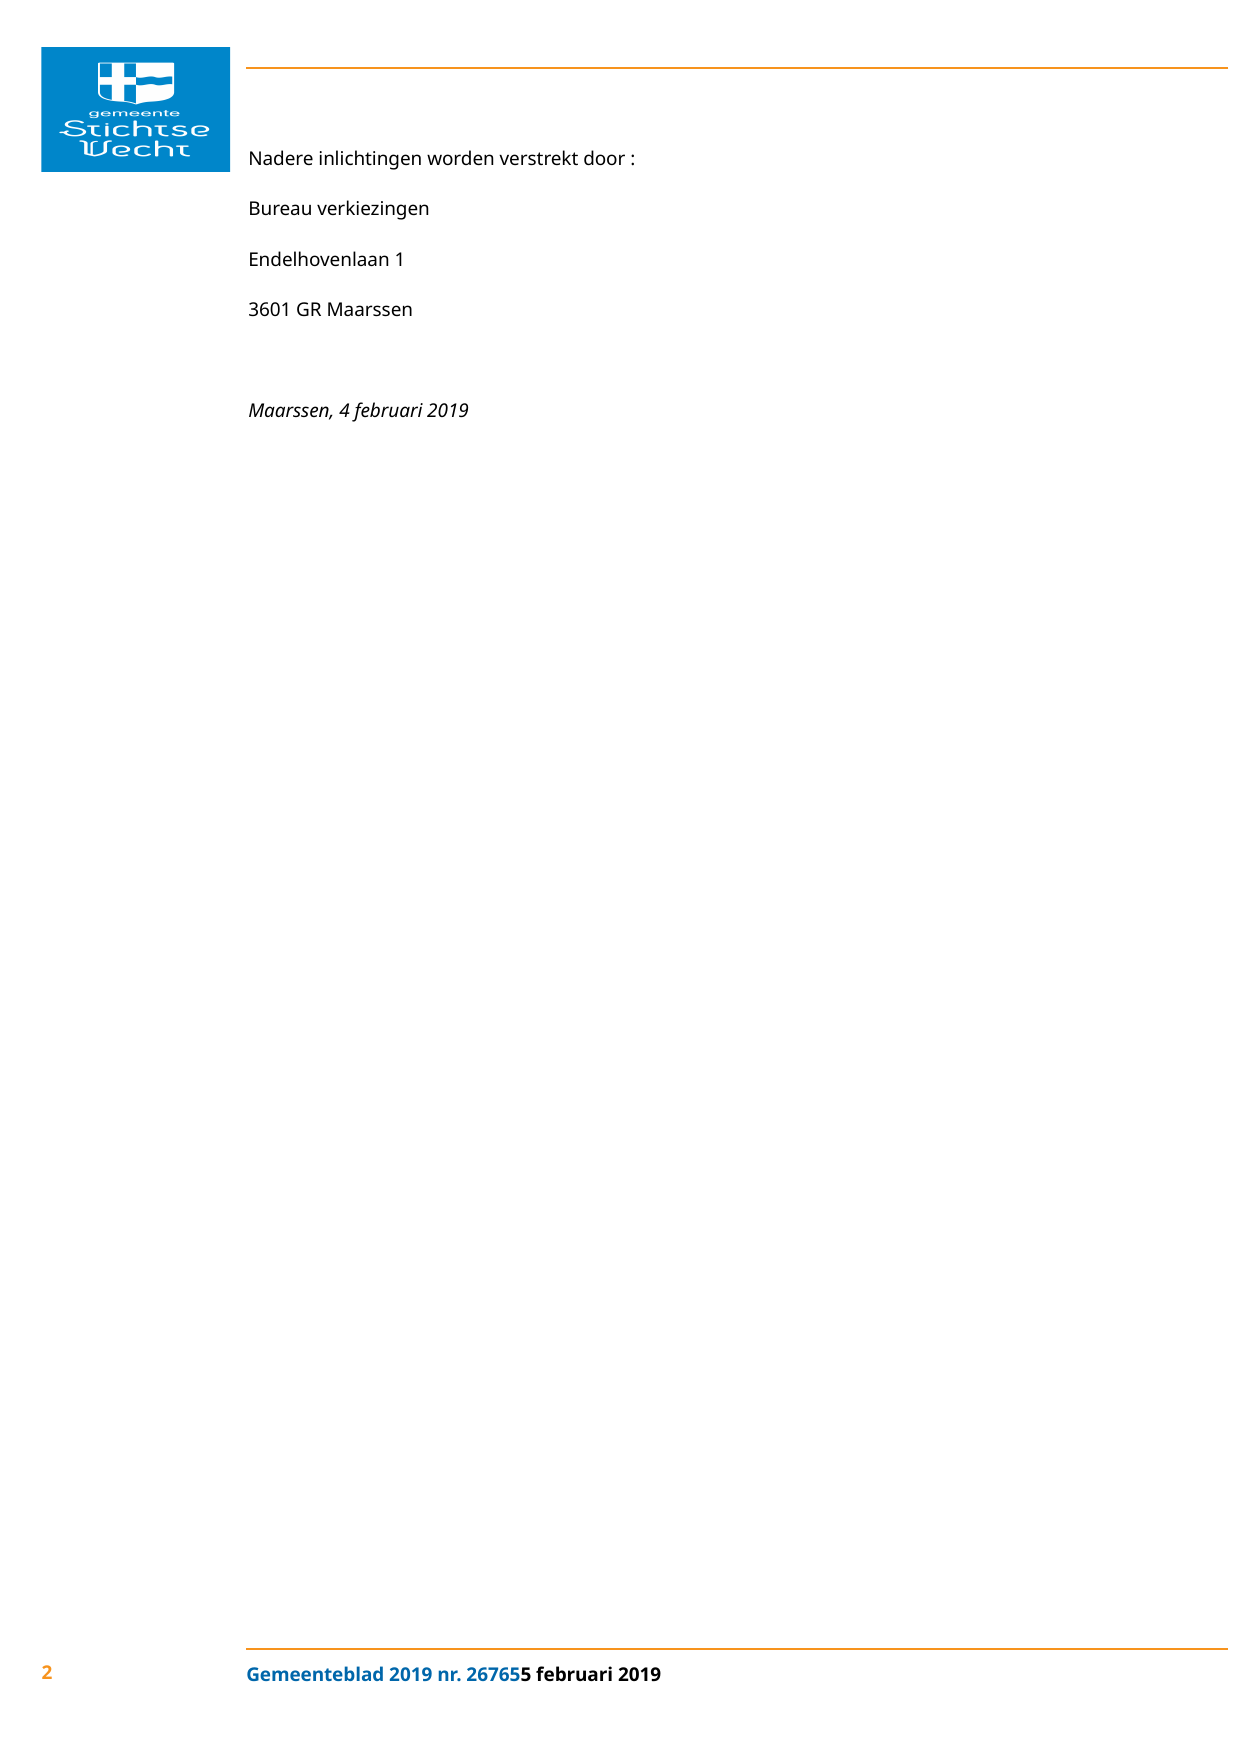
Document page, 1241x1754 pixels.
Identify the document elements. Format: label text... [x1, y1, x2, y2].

text Maarssen, 4 februari 2019 [248, 397, 1152, 423]
text Nadere inlichtingen worden verstrekt door : [248, 145, 1152, 171]
picture [99, 63, 135, 101]
text Bureau verkiezingen [248, 196, 1152, 221]
text Endelhovenlaan 1 [248, 246, 1152, 272]
picture [137, 63, 174, 103]
text 3601 GR Maarssen [248, 296, 1152, 322]
